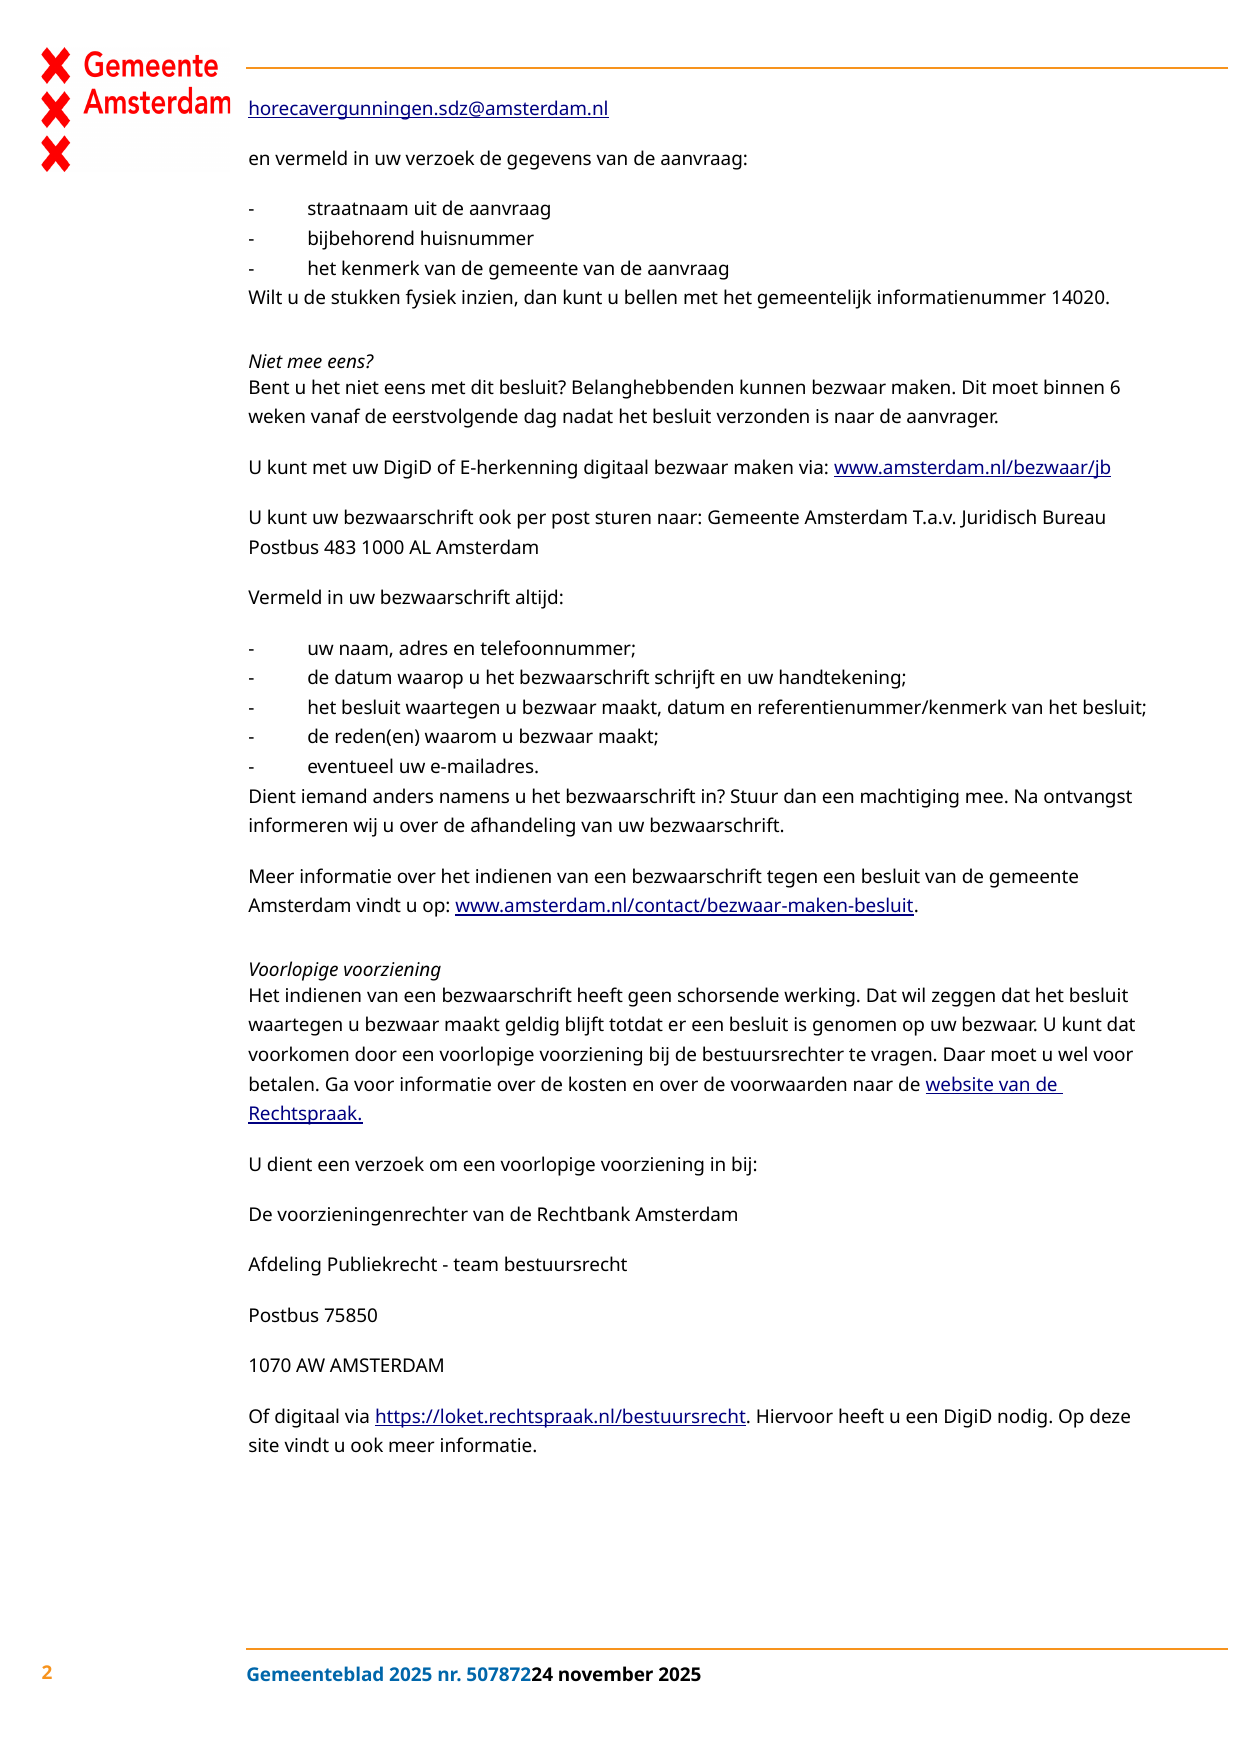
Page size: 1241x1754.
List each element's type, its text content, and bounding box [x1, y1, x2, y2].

text Afdeling Publiekrecht - team bestuursrecht [248, 1252, 1152, 1277]
list bijbehorend huisnummer [248, 225, 1152, 251]
list het kenmerk van de gemeente van de aanvraag [248, 255, 1152, 281]
list het besluit waartegen u bezwaar maakt, datum en referentienummer/kenmerk van het besluit; [248, 694, 1152, 720]
text Voorlopige voorziening [248, 956, 1152, 982]
text U kunt uw bezwaarschrift ook per post sturen naar: Gemeente Amsterdam T.a.v. Juridisch Bureau Postbus 483 1000 AL Amsterdam [248, 504, 1152, 560]
text Het indienen van een bezwaarschrift heeft geen schorsende werking. Dat wil zeggen dat het besluit waartegen u bezwaar maakt geldig blijft totdat er een besluit is genomen op uw bezwaar. U kunt dat voorkomen door een voorlopige voorziening bij de bestuursrechter te vragen. Daar moet u wel voor betalen. Ga voor informatie over de kosten en over de voorwaarden naar de website van de Rechtspraak. [248, 982, 1152, 1126]
text horecavergunningen.sdz@amsterdam.nl [248, 95, 1152, 121]
list straatnaam uit de aanvraag [248, 196, 1152, 221]
text en vermeld in uw verzoek de gegevens van de aanvraag: [248, 145, 1152, 171]
text Dient iemand anders namens u het bezwaarschrift in? Stuur dan een machtiging mee. Na ontvangst informeren wij u over de afhandeling van uw bezwaarschrift. [248, 783, 1152, 838]
picture [41, 47, 231, 172]
text Niet mee eens? [248, 348, 1152, 374]
text 1070 AW AMSTERDAM [248, 1352, 1152, 1378]
list de reden(en) waarom u bezwaar maakt; [248, 724, 1152, 749]
text Postbus 75850 [248, 1302, 1152, 1328]
text Vermeld in uw bezwaarschrift altijd: [248, 584, 1152, 610]
list de datum waarop u het bezwaarschrift schrijft en uw handtekening; [248, 664, 1152, 690]
text Of digitaal via https://loket.rechtspraak.nl/bestuursrecht. Hiervoor heeft u een DigiD nodig. Op deze site vindt u ook meer informatie. [248, 1403, 1152, 1458]
list eventueel uw e-mailadres. [248, 753, 1152, 779]
text U dient een verzoek om een voorlopige voorziening in bij: [248, 1151, 1152, 1177]
text U kunt met uw DigiD of E-herkenning digitaal bezwaar maken via: www.amsterdam.nl/bezwaar/jb [248, 454, 1152, 480]
text Bent u het niet eens met dit besluit? Belanghebbenden kunnen bezwaar maken. Dit moet binnen 6 weken vanaf de eerstvolgende dag nadat het besluit verzonden is naar de aanvrager. [248, 374, 1152, 429]
text Wilt u de stukken fysiek inzien, dan kunt u bellen met het gemeentelijk informatienummer 14020. [248, 284, 1152, 310]
text De voorzieningenrechter van de Rechtbank Amsterdam [248, 1201, 1152, 1227]
list uw naam, adres en telefoonnummer; [248, 635, 1152, 661]
text Meer informatie over het indienen van een bezwaarschrift tegen een besluit van de gemeente Amsterdam vindt u op: www.amsterdam.nl/contact/bezwaar-maken-besluit. [248, 863, 1152, 918]
